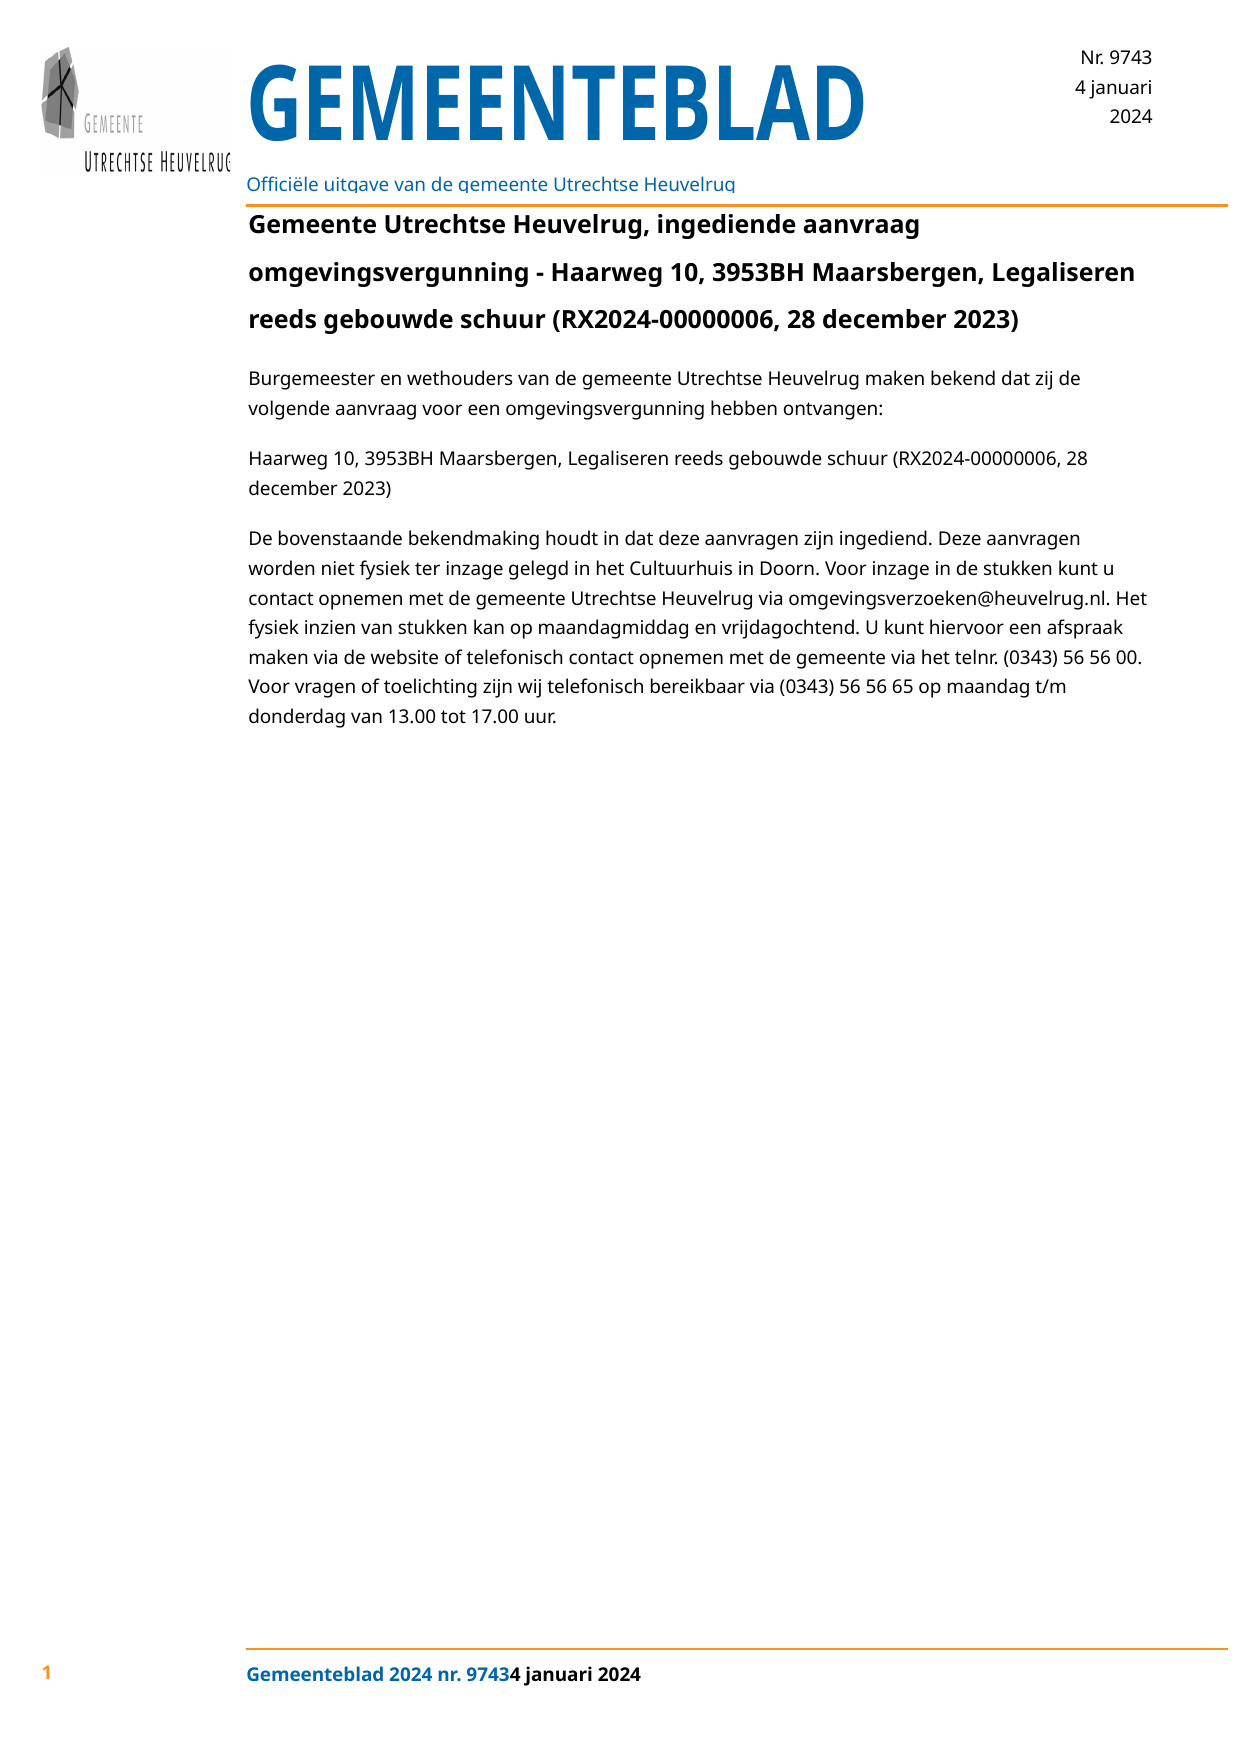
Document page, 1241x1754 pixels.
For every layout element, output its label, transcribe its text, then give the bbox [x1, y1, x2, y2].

text Haarweg 10, 3953BH Maarsbergen, Legaliseren reeds gebouwde schuur (RX2024-00000006, 28 december 2023) [248, 446, 1152, 501]
picture [41, 47, 231, 172]
text De bovenstaande bekendmaking houdt in dat deze aanvragen zijn ingediend. Deze aanvragen worden niet fysiek ter inzage gelegd in het Cultuurhuis in Doorn. Voor inzage in de stukken kunt u contact opnemen met de gemeente Utrechtse Heuvelrug via omgevingsverzoeken@heuvelrug.nl. Het fysiek inzien van stukken kan op maandagmiddag en vrijdagochtend. U kunt hiervoor een afspraak maken via de website of telefonisch contact opnemen met de gemeente via het telnr. (0343) 56 56 00. Voor vragen of toelichting zijn wij telefonisch bereikbaar via (0343) 56 56 65 op maandag t/m donderdag van 13.00 tot 17.00 uur. [248, 526, 1152, 729]
text Gemeente Utrechtse Heuvelrug, ingediende aanvraag omgevingsvergunning - Haarweg 10, 3953BH Maarsbergen, Legaliseren reeds gebouwde schuur (RX2024-00000006, 28 december 2023) [248, 207, 1152, 336]
text Burgemeester en wethouders van de gemeente Utrechtse Heuvelrug maken bekend dat zij de volgende aanvraag voor een omgevingsvergunning hebben ontvangen: [248, 366, 1152, 421]
